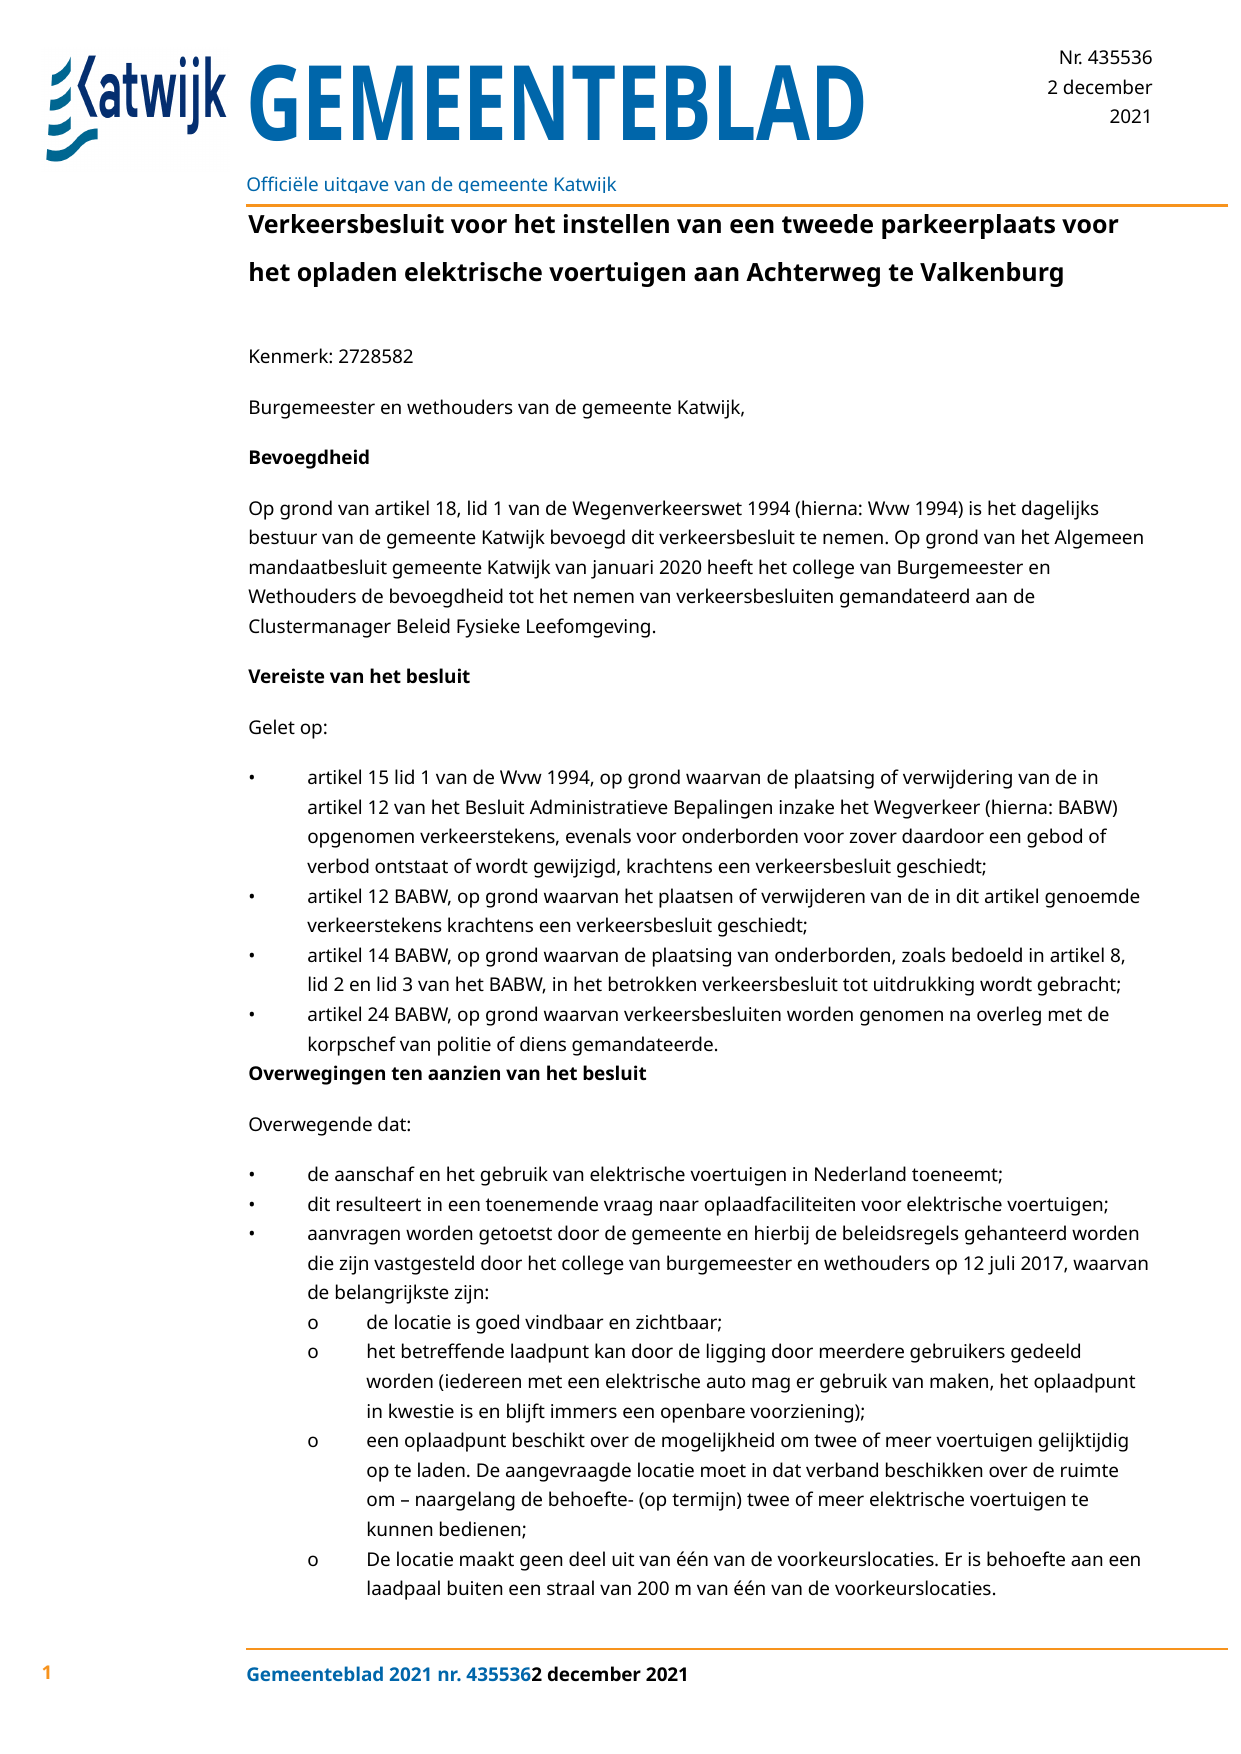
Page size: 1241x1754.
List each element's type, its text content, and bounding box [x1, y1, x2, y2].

text Kenmerk: 2728582 [248, 344, 1152, 369]
text Op grond van artikel 18, lid 1 van de Wegenverkeerswet 1994 (hierna: Wvw 1994) is het dagelijks bestuur van de gemeente Katwijk bevoegd dit verkeersbesluit te nemen. Op grond van het Algemeen mandaatbesluit gemeente Katwijk van januari 2020 heeft het college van Burgemeester en Wethouders de bevoegdheid tot het nemen van verkeersbesluiten gemandateerd aan de Clustermanager Beleid Fysieke Leefomgeving. [248, 495, 1152, 639]
text Gelet op: [248, 714, 1152, 740]
list een oplaadpunt beschikt over de mogelijkheid om twee of meer voertuigen gelijktijdig op te laden. De aangevraagde locatie moet in dat verband beschikken over de ruimte om – naargelang de behoefte- (op termijn) twee of meer elektrische voertuigen te kunnen bedienen; [307, 1427, 1152, 1542]
text Burgemeester en wethouders van de gemeente Katwijk, [248, 394, 1152, 420]
text Vereiste van het besluit [248, 664, 1152, 689]
picture [41, 47, 231, 172]
text Overwegingen ten aanzien van het besluit [248, 1060, 1152, 1086]
text Overwegende dat: [248, 1111, 1152, 1136]
list het betreffende laadpunt kan door de ligging door meerdere gebruikers gedeeld worden (iedereen met een elektrische auto mag er gebruik van maken, het oplaadpunt in kwestie is en blijft immers een openbare voorziening); [307, 1339, 1152, 1423]
list dit resulteert in een toenemende vraag naar oplaadfaciliteiten voor elektrische voertuigen; [248, 1191, 1152, 1216]
list artikel 14 BABW, op grond waarvan de plaatsing van onderborden, zoals bedoeld in artikel 8, lid 2 en lid 3 van het BABW, in het betrokken verkeersbesluit tot uitdrukking wordt gebracht; [248, 942, 1152, 997]
list artikel 12 BABW, op grond waarvan het plaatsen of verwijderen van de in dit artikel genoemde verkeerstekens krachtens een verkeersbesluit geschiedt; [248, 883, 1152, 938]
list artikel 24 BABW, op grond waarvan verkeersbesluiten worden genomen na overleg met de korpschef van politie of diens gemandateerde. [248, 1001, 1152, 1056]
list de locatie is goed vindbaar en zichtbaar; [307, 1309, 1152, 1335]
text Verkeersbesluit voor het instellen van een tweede parkeerplaats voor het opladen elektrische voertuigen aan Achterweg te Valkenburg [248, 207, 1152, 288]
list aanvragen worden getoetst door de gemeente en hierbij de beleidsregels gehanteerd worden die zijn vastgesteld door het college van burgemeester en wethouders op 12 juli 2017, waarvan de belangrijkste zijn: [248, 1220, 1152, 1305]
list de aanschaf en het gebruik van elektrische voertuigen in Nederland toeneemt; [248, 1161, 1152, 1187]
list artikel 15 lid 1 van de Wvw 1994, op grond waarvan de plaatsing of verwijdering van de in artikel 12 van het Besluit Administratieve Bepalingen inzake het Wegverkeer (hierna: BABW) opgenomen verkeerstekens, evenals voor onderborden voor zover daardoor een gebod of verbod ontstaat of wordt gewijzigd, krachtens een verkeersbesluit geschiedt; [248, 764, 1152, 879]
text Bevoegdheid [248, 444, 1152, 470]
list De locatie maakt geen deel uit van één van de voorkeurslocaties. Er is behoefte aan een laadpaal buiten een straal van 200 m van één van de voorkeurslocaties. [307, 1546, 1152, 1601]
